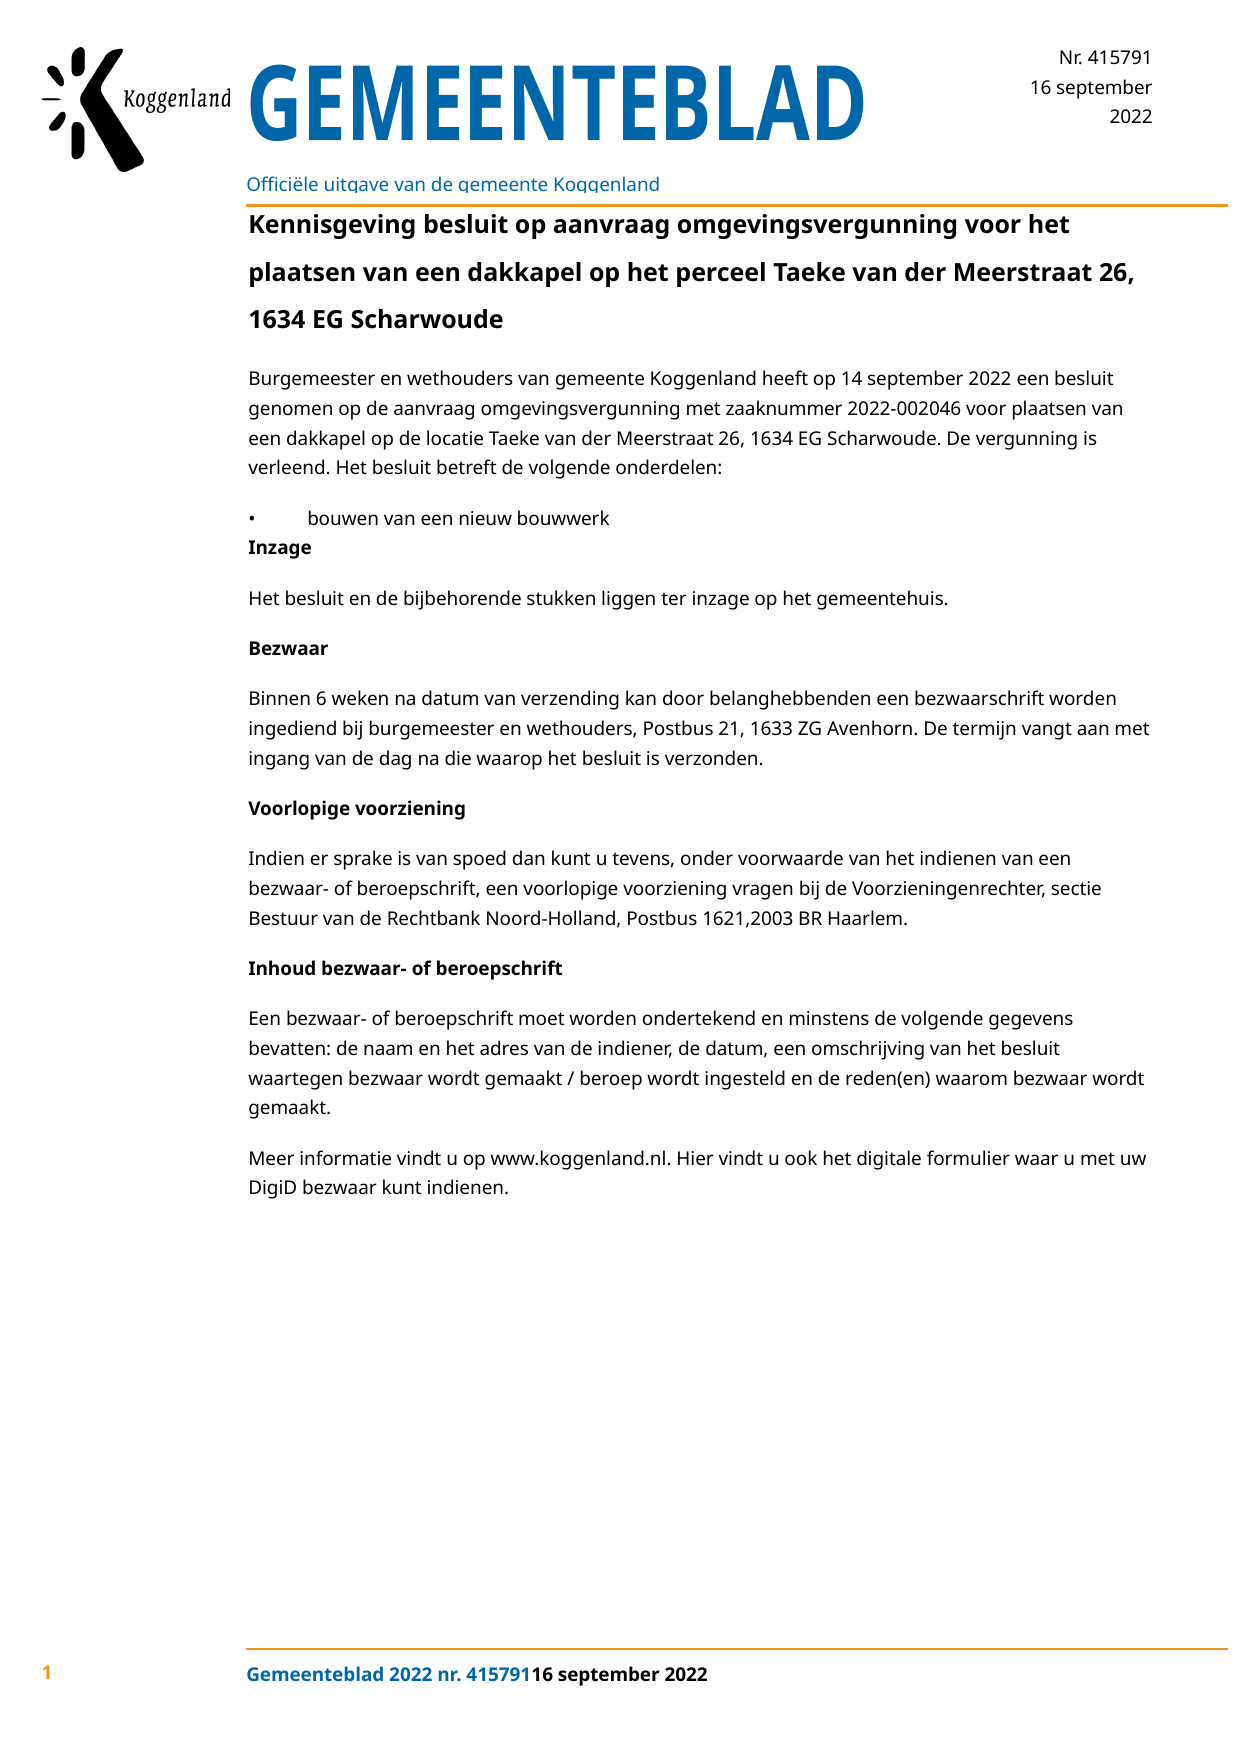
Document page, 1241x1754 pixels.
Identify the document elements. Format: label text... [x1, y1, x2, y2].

text Kennisgeving besluit op aanvraag omgevingsvergunning voor het plaatsen van een dakkapel op het perceel Taeke van der Meerstraat 26, 1634 EG Scharwoude [248, 207, 1152, 336]
text Indien er sprake is van spoed dan kunt u tevens, onder voorwaarde van het indienen van een bezwaar- of beroepschrift, een voorlopige voorziening vragen bij de Voorzieningenrechter, sectie Bestuur van de Rechtbank Noord-Holland, Postbus 1621,2003 BR Haarlem. [248, 846, 1152, 930]
list bouwen van een nieuw bouwwerk [248, 505, 1152, 530]
text Meer informatie vindt u op www.koggenland.nl. Hier vindt u ook het digitale formulier waar u met uw DigiD bezwaar kunt indienen. [248, 1145, 1152, 1200]
text Voorlopige voorziening [248, 795, 1152, 821]
text Binnen 6 weken na datum van verzending kan door belanghebbenden een bezwaarschrift worden ingediend bij burgemeester en wethouders, Postbus 21, 1633 ZG Avenhorn. De termijn vangt aan met ingang van de dag na die waarop het besluit is verzonden. [248, 686, 1152, 770]
text Het besluit en de bijbehorende stukken liggen ter inzage op het gemeentehuis. [248, 585, 1152, 610]
text Burgemeester en wethouders van gemeente Koggenland heeft op 14 september 2022 een besluit genomen op de aanvraag omgevingsvergunning met zaaknummer 2022-002046 voor plaatsen van een dakkapel op de locatie Taeke van der Meerstraat 26, 1634 EG Scharwoude. De vergunning is verleend. Het besluit betreft de volgende onderdelen: [248, 366, 1152, 480]
picture [41, 47, 231, 172]
text Inhoud bezwaar- of beroepschrift [248, 955, 1152, 981]
text Een bezwaar- of beroepschrift moet worden ondertekend en minstens de volgende gegevens bevatten: de naam en het adres van de indiener, de datum, een omschrijving van het besluit waartegen bezwaar wordt gemaakt / beroep wordt ingesteld en de reden(en) waarom bezwaar wordt gemaakt. [248, 1006, 1152, 1120]
text Bezwaar [248, 635, 1152, 661]
text Inzage [248, 534, 1152, 560]
